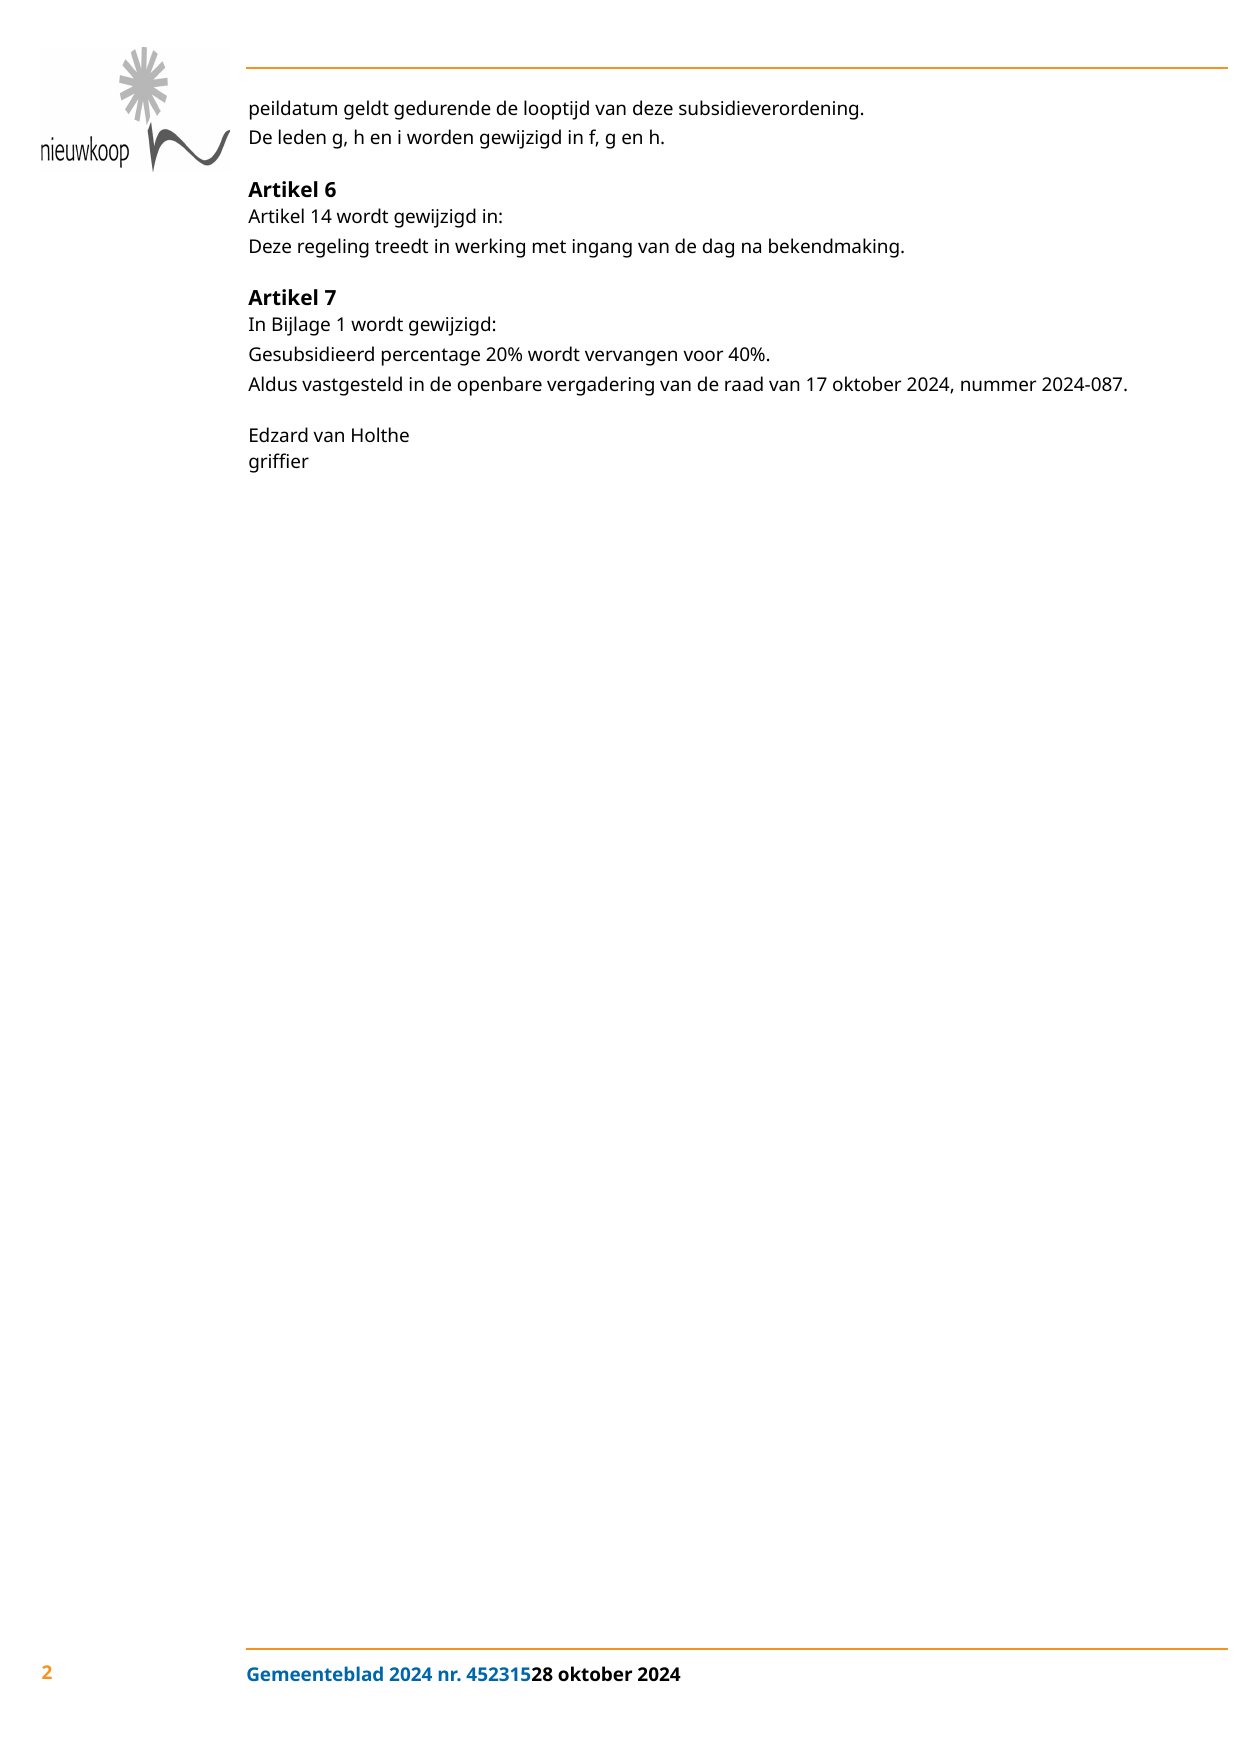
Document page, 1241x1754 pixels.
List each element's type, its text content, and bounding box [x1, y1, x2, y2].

text Gesubsidieerd percentage 20% wordt vervangen voor 40%. [248, 341, 1152, 367]
text Artikel 6 [248, 175, 1152, 203]
text Artikel 7 [248, 283, 1152, 312]
picture [41, 47, 231, 172]
text Aldus vastgesteld in de openbare vergadering van de raad van 17 oktober 2024, nummer 2024-087. [248, 371, 1152, 397]
text Artikel 14 wordt gewijzigd in: [248, 203, 1152, 229]
text Deze regeling treedt in werking met ingang van de dag na bekendmaking. [248, 233, 1152, 258]
text De leden g, h en i worden gewijzigd in f, g en h. [248, 124, 1152, 150]
text griffier [248, 448, 1152, 474]
text Edzard van Holthe [248, 422, 1152, 448]
text peildatum geldt gedurende de looptijd van deze subsidieverordening. [248, 95, 1152, 121]
text In Bijlage 1 wordt gewijzigd: [248, 312, 1152, 337]
